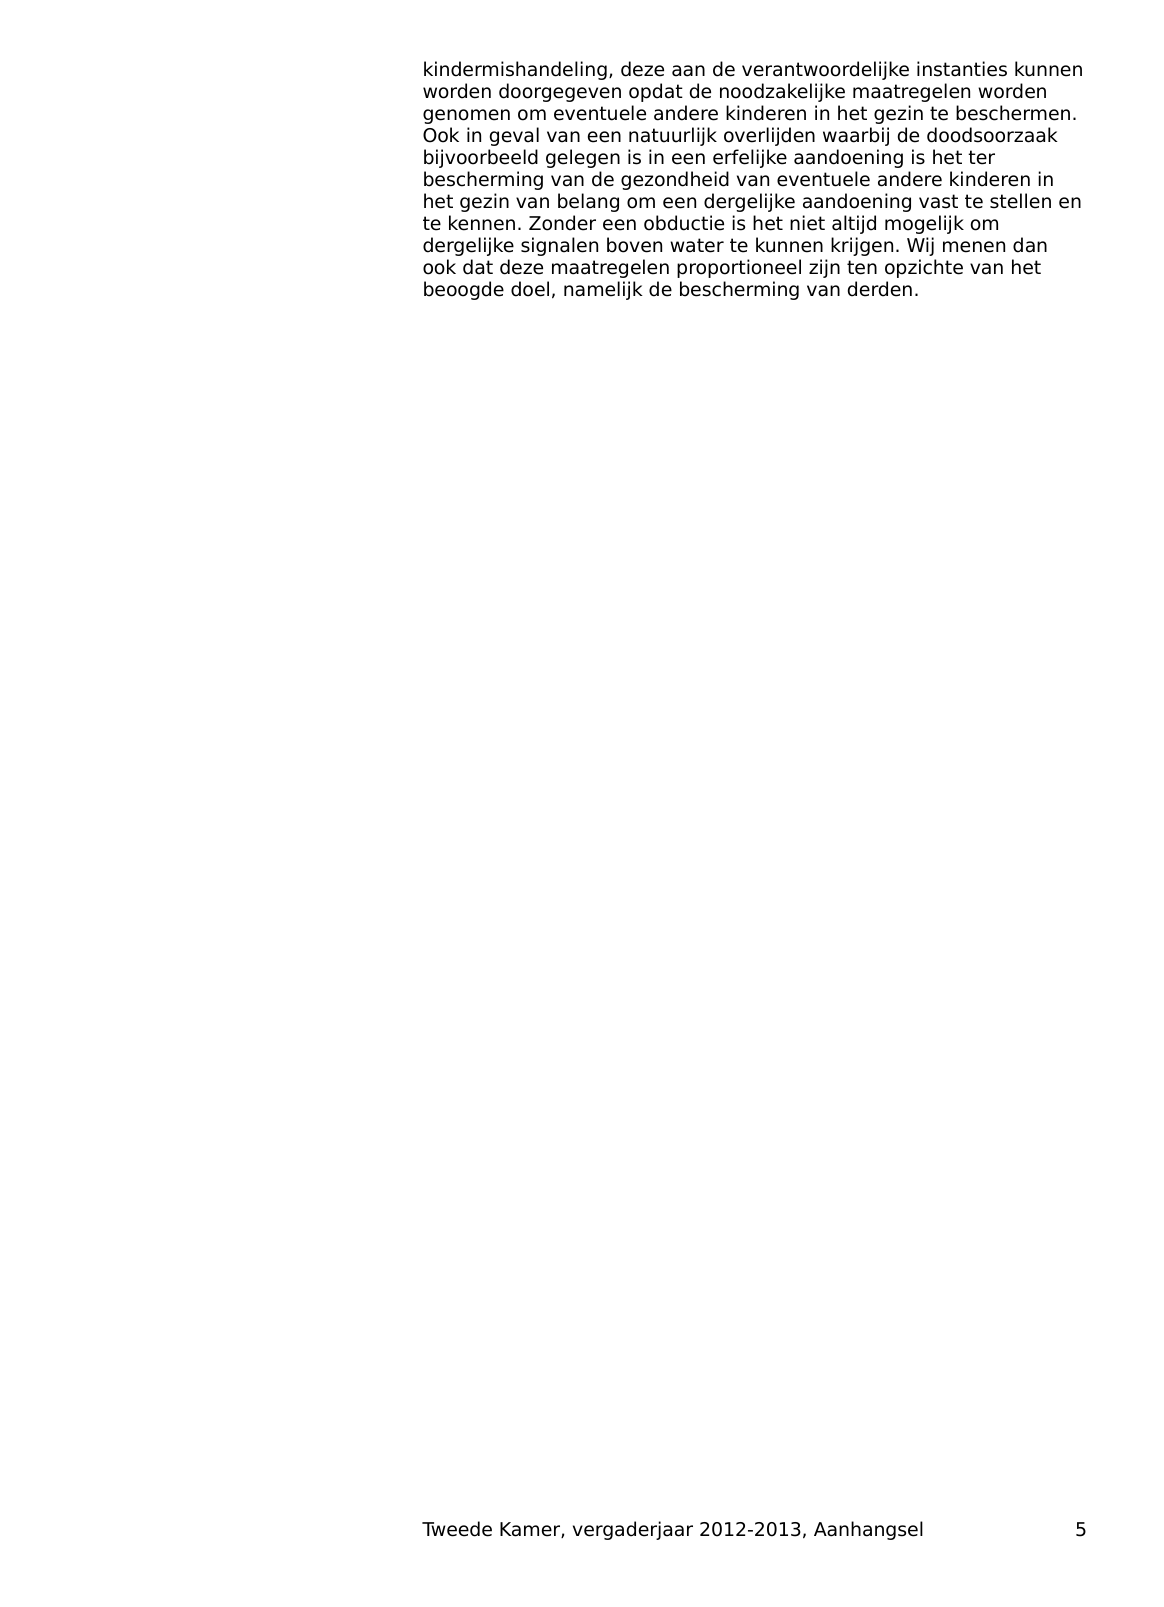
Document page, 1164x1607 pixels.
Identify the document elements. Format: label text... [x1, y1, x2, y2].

text kindermishandeling, deze aan de verantwoordelijke instanties kunnen worden doorgegeven opdat de noodzakelijke maatregelen worden genomen om eventuele andere kinderen in het gezin te beschermen. [422, 59, 1087, 125]
text Ook in geval van een natuurlijk overlijden waarbij de doodsoorzaak bijvoorbeeld gelegen is in een erfelijke aandoening is het ter bescherming van de gezondheid van eventuele andere kinderen in het gezin van belang om een dergelijke aandoening vast te stellen en te kennen. Zonder een obductie is het niet altijd mogelijk om dergelijke signalen boven water te kunnen krijgen. Wij menen dan ook dat deze maatregelen proportioneel zijn ten opzichte van het beoogde doel, namelijk de bescherming van derden. [422, 125, 1087, 301]
